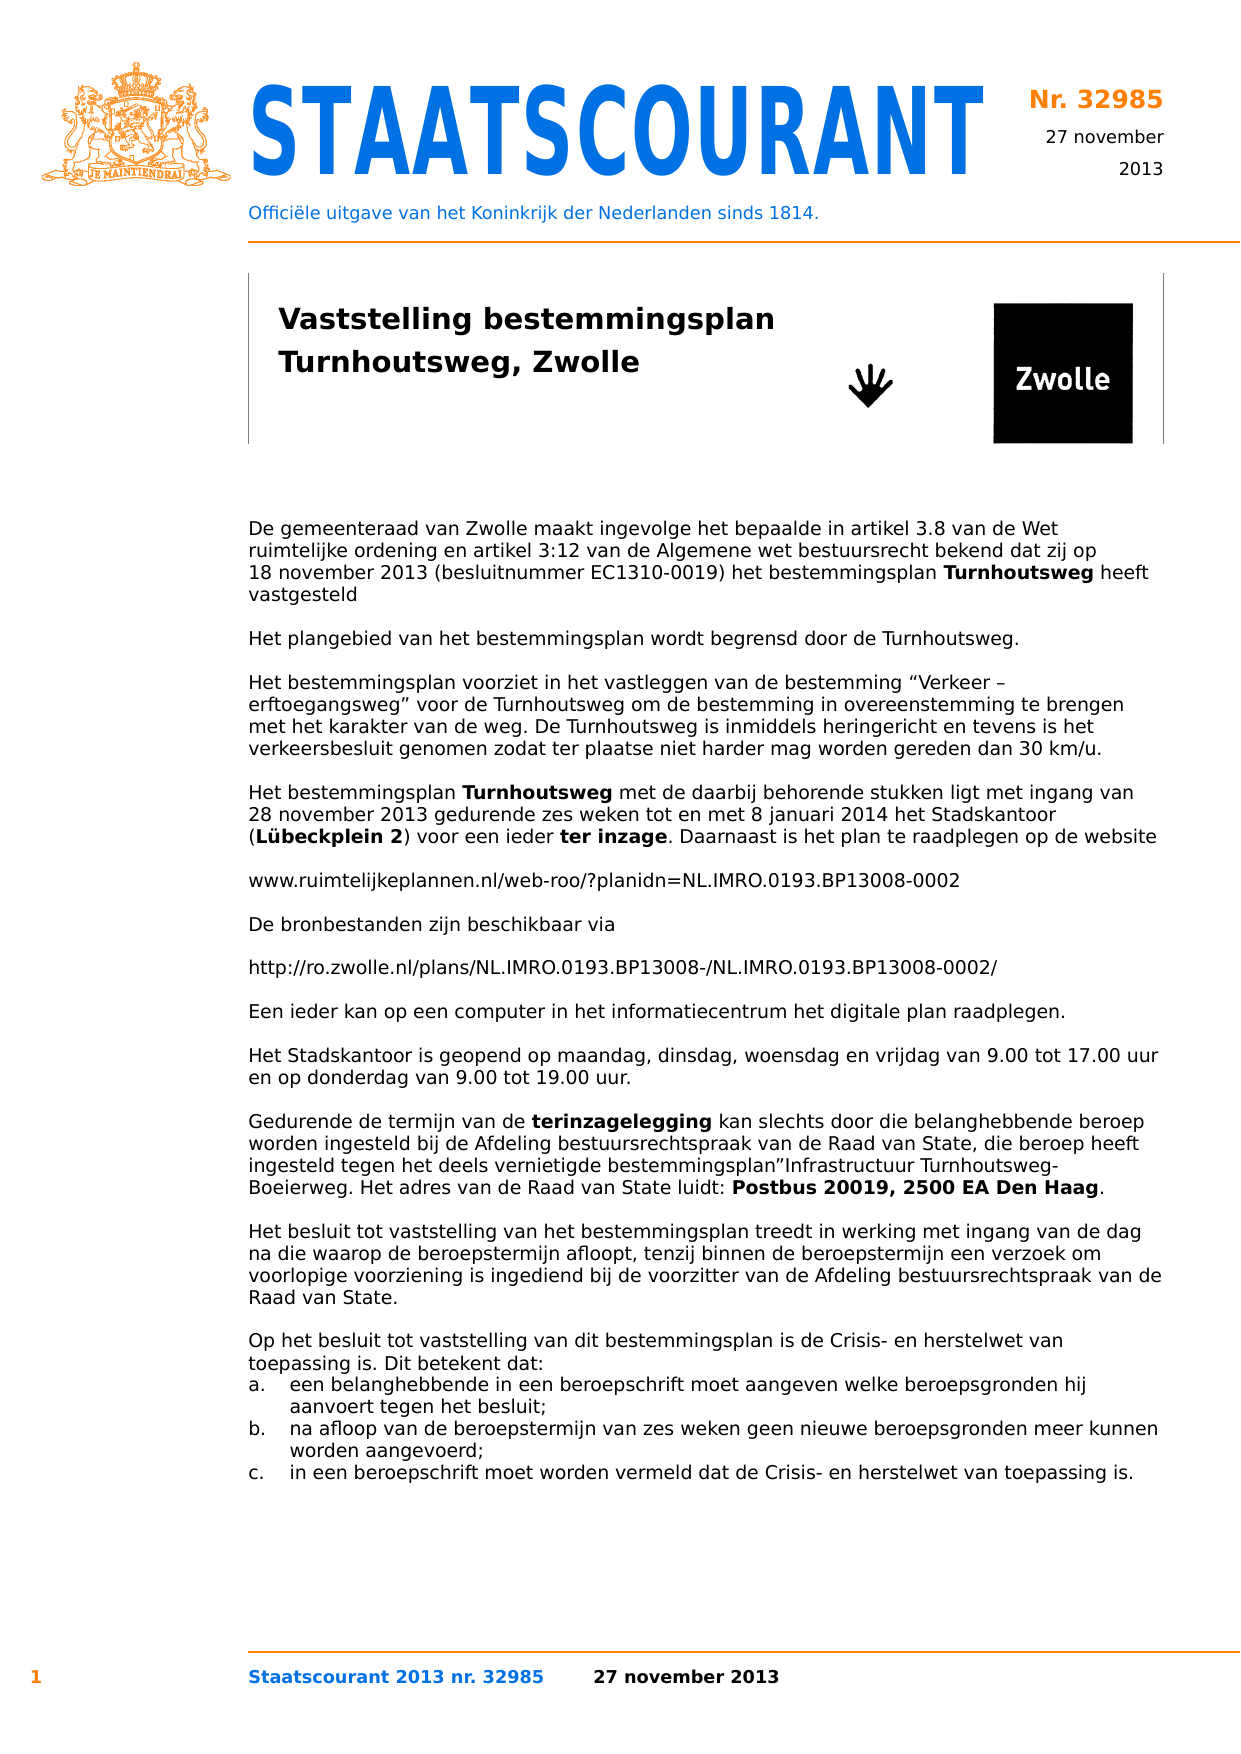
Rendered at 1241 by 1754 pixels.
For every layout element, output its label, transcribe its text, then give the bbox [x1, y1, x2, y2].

table_header [25, 62, 248, 241]
text Het plangebied van het bestemmingsplan wordt begrensd door de Turnhoutsweg. [248, 628, 1163, 650]
text Het Stadskantoor is geopend op maandag, dinsdag, woensdag en vrijdag van 9.00 tot 17.00 uur en op donderdag van 9.00 tot 19.00 uur. [248, 1045, 1163, 1089]
picture [844, 302, 1134, 445]
table_cell 2013 [998, 153, 1240, 203]
text Gedurende de termijn van de terinzagelegging kan slechts door die belanghebbende beroep worden ingesteld bij de Afdeling bestuursrechtspraak van de Raad van State, die beroep heeft ingesteld tegen het deels vernietigde bestemmingsplan”Infrastructuur Turnhoutsweg-Boeierweg. Het adres van de Raad van State luidt: Postbus 20019, 2500 EA Den Haag. [248, 1111, 1163, 1199]
table_header Nr. 32985 [998, 62, 1240, 121]
table_header STAATSCOURANT [248, 62, 998, 203]
picture [41, 62, 231, 186]
text Het besluit tot vaststelling van het bestemmingsplan treedt in werking met ingang van de dag na die waarop de beroepstermijn afloopt, tenzij binnen de beroepstermijn een verzoek om voorlopige voorziening is ingediend bij de voorzitter van de Afdeling bestuursrechtspraak van de Raad van State. [248, 1221, 1163, 1308]
text De bronbestanden zijn beschikbaar via [248, 913, 1163, 935]
text Op het besluit tot vaststelling van dit bestemmingsplan is de Crisis- en herstelwet van toepassing is. Dit betekent dat: [248, 1330, 1163, 1374]
table_cell Officiële uitgave van het Koninkrijk der Nederlanden sinds 1814. [248, 203, 1240, 241]
text Het bestemmingsplan voorziet in het vastleggen van de bestemming “Verkeer – erftoegangsweg” voor de Turnhoutsweg om de bestemming in overeenstemming te brengen met het karakter van de weg. De Turnhoutsweg is inmiddels heringericht en tevens is het verkeersbesluit genomen zodat ter plaatse niet harder mag worden gereden dan 30 km/u. [248, 672, 1163, 760]
text www.ruimtelijkeplannen.nl/web-roo/?planidn=NL.IMRO.0193.BP13008-0002 [248, 869, 1163, 892]
text De gemeenteraad van Zwolle maakt ingevolge het bepaalde in artikel 3.8 van de Wet ruimtelijke ordening en artikel 3:12 van de Algemene wet bestuursrecht bekend dat zij op 18 november 2013 (besluitnummer EC1310-0019) het bestemmingsplan Turnhoutsweg heeft vastgesteld [248, 518, 1163, 606]
text c. in een beroepschrift moet worden vermeld dat de Crisis- en herstelwet van toepassing is. [248, 1462, 1163, 1484]
text Het bestemmingsplan Turnhoutsweg met de daarbij behorende stukken ligt met ingang van 28 november 2013 gedurende zes weken tot en met 8 januari 2014 het Stadskantoor (Lübeckplein 2) voor een ieder ter inzage. Daarnaast is het plan te raadplegen op de website [248, 782, 1163, 848]
text http://ro.zwolle.nl/plans/NL.IMRO.0193.BP13008-/NL.IMRO.0193.BP13008-0002/ [248, 957, 1163, 979]
subtitle Vaststelling bestemmingsplan Turnhoutsweg, Zwolle [249, 273, 1163, 444]
text b. na afloop van de beroepstermijn van zes weken geen nieuwe beroepsgronden meer kunnen worden aangevoerd; [248, 1418, 1163, 1462]
text Een ieder kan op een computer in het informatiecentrum het digitale plan raadplegen. [248, 1001, 1163, 1023]
table_cell 27 november [998, 121, 1240, 153]
text a. een belanghebbende in een beroepschrift moet aangeven welke beroepsgronden hij aanvoert tegen het besluit; [248, 1374, 1163, 1418]
